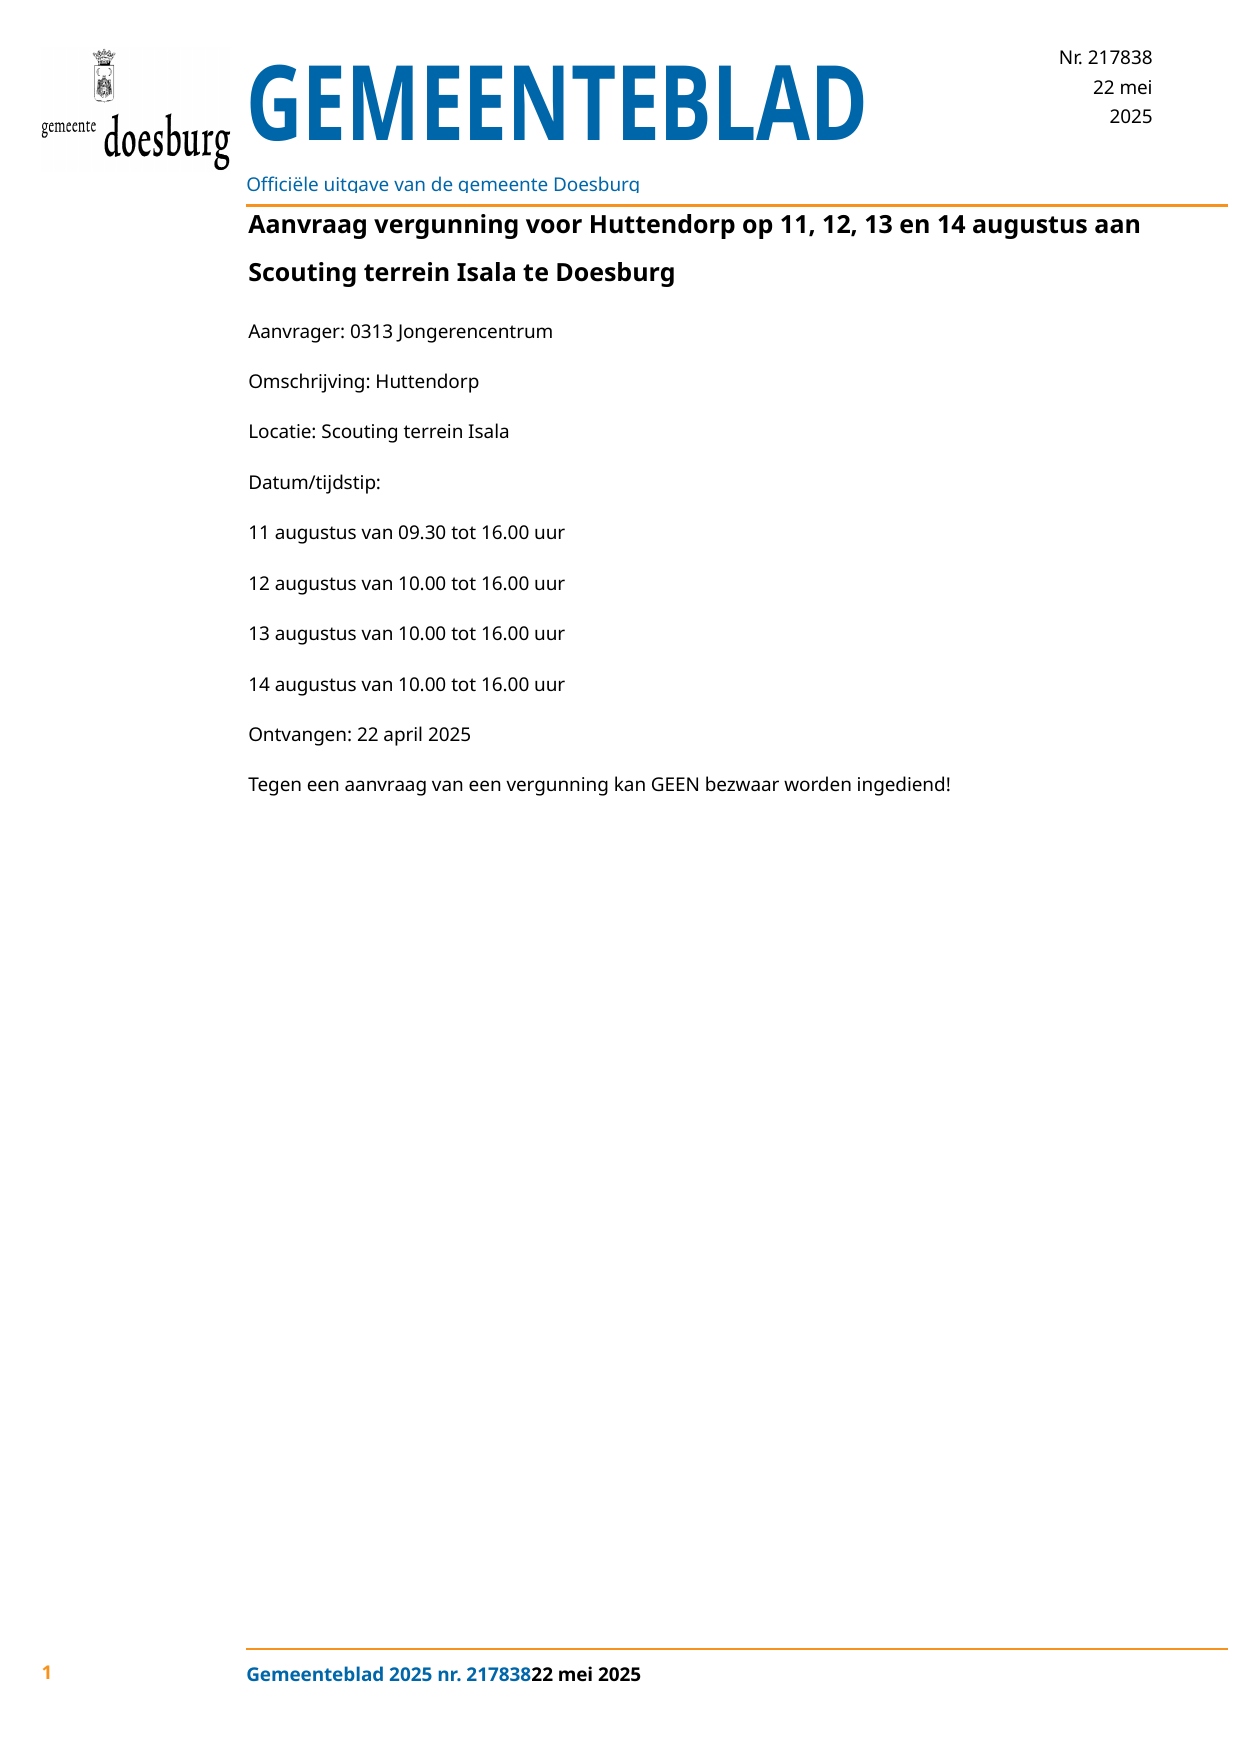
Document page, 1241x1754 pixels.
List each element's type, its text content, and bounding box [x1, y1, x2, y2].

text 12 augustus van 10.00 tot 16.00 uur [248, 570, 1152, 596]
text Ontvangen: 22 april 2025 [248, 721, 1152, 747]
text Omschrijving: Huttendorp [248, 368, 1152, 394]
text 11 augustus van 09.30 tot 16.00 uur [248, 519, 1152, 545]
text 14 augustus van 10.00 tot 16.00 uur [248, 671, 1152, 697]
text Datum/tijdstip: [248, 469, 1152, 495]
text Locatie: Scouting terrein Isala [248, 419, 1152, 444]
text Tegen een aanvraag van een vergunning kan GEEN bezwaar worden ingediend! [248, 772, 1152, 797]
text Aanvrager: 0313 Jongerencentrum [248, 318, 1152, 344]
text Aanvraag vergunning voor Huttendorp op 11, 12, 13 en 14 augustus aan Scouting terrein Isala te Doesburg [248, 207, 1152, 288]
text 13 augustus van 10.00 tot 16.00 uur [248, 620, 1152, 646]
picture [41, 47, 231, 172]
